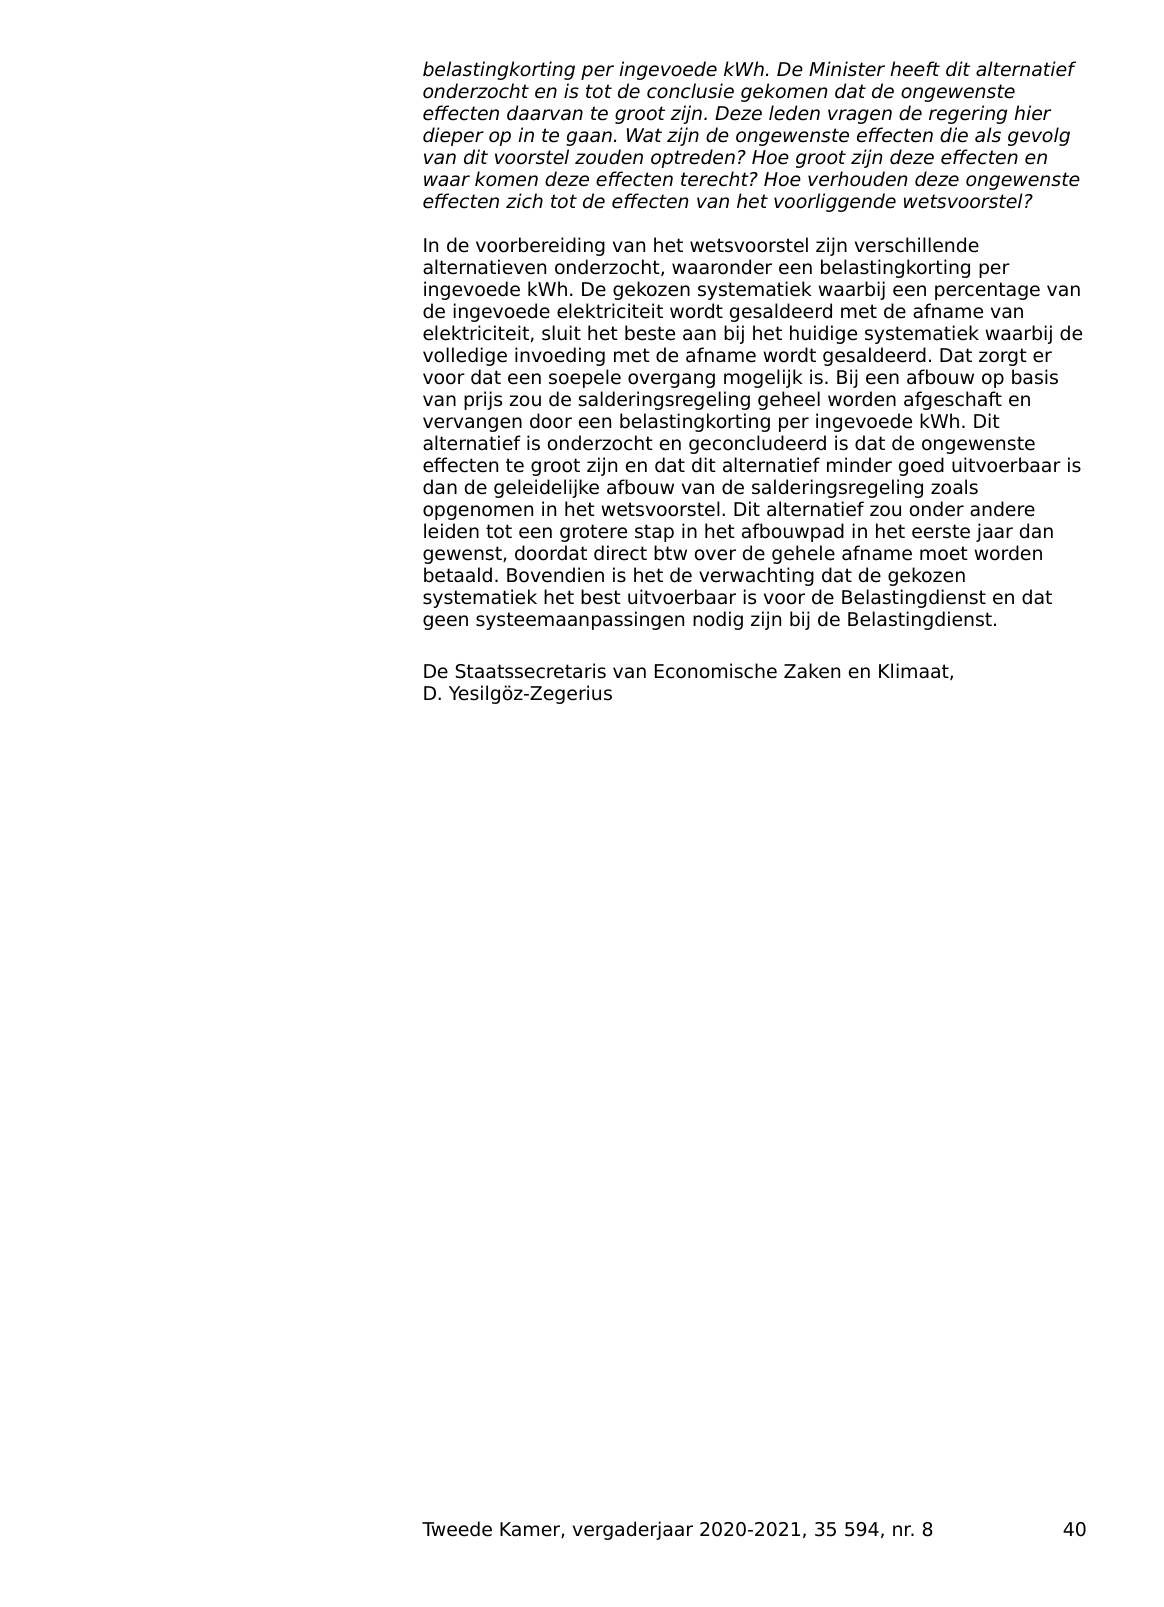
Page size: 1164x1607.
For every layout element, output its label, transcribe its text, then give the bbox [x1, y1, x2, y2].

text belastingkorting per ingevoede kWh. De Minister heeft dit alternatief onderzocht en is tot de conclusie gekomen dat de ongewenste effecten daarvan te groot zijn. Deze leden vragen de regering hier dieper op in te gaan. Wat zijn de ongewenste effecten die als gevolg van dit voorstel zouden optreden? Hoe groot zijn deze effecten en waar komen deze effecten terecht? Hoe verhouden deze ongewenste effecten zich tot de effecten van het voorliggende wetsvoorstel? [422, 59, 1087, 213]
text In de voorbereiding van het wetsvoorstel zijn verschillende alternatieven onderzocht, waaronder een belastingkorting per ingevoede kWh. De gekozen systematiek waarbij een percentage van de ingevoede elektriciteit wordt gesaldeerd met de afname van elektriciteit, sluit het beste aan bij het huidige systematiek waarbij de volledige invoeding met de afname wordt gesaldeerd. Dat zorgt er voor dat een soepele overgang mogelijk is. Bij een afbouw op basis van prijs zou de salderingsregeling geheel worden afgeschaft en vervangen door een belastingkorting per ingevoede kWh. Dit alternatief is onderzocht en geconcludeerd is dat de ongewenste effecten te groot zijn en dat dit alternatief minder goed uitvoerbaar is dan de geleidelijke afbouw van de salderingsregeling zoals opgenomen in het wetsvoorstel. Dit alternatief zou onder andere leiden tot een grotere stap in het afbouwpad in het eerste jaar dan gewenst, doordat direct btw over de gehele afname moet worden betaald. Bovendien is het de verwachting dat de gekozen systematiek het best uitvoerbaar is voor de Belastingdienst en dat geen systeemaanpassingen nodig zijn bij de Belastingdienst. [422, 235, 1087, 631]
text De Staatssecretaris van Economische Zaken en Klimaat, D. Yesilgöz-Zegerius [422, 661, 1087, 705]
